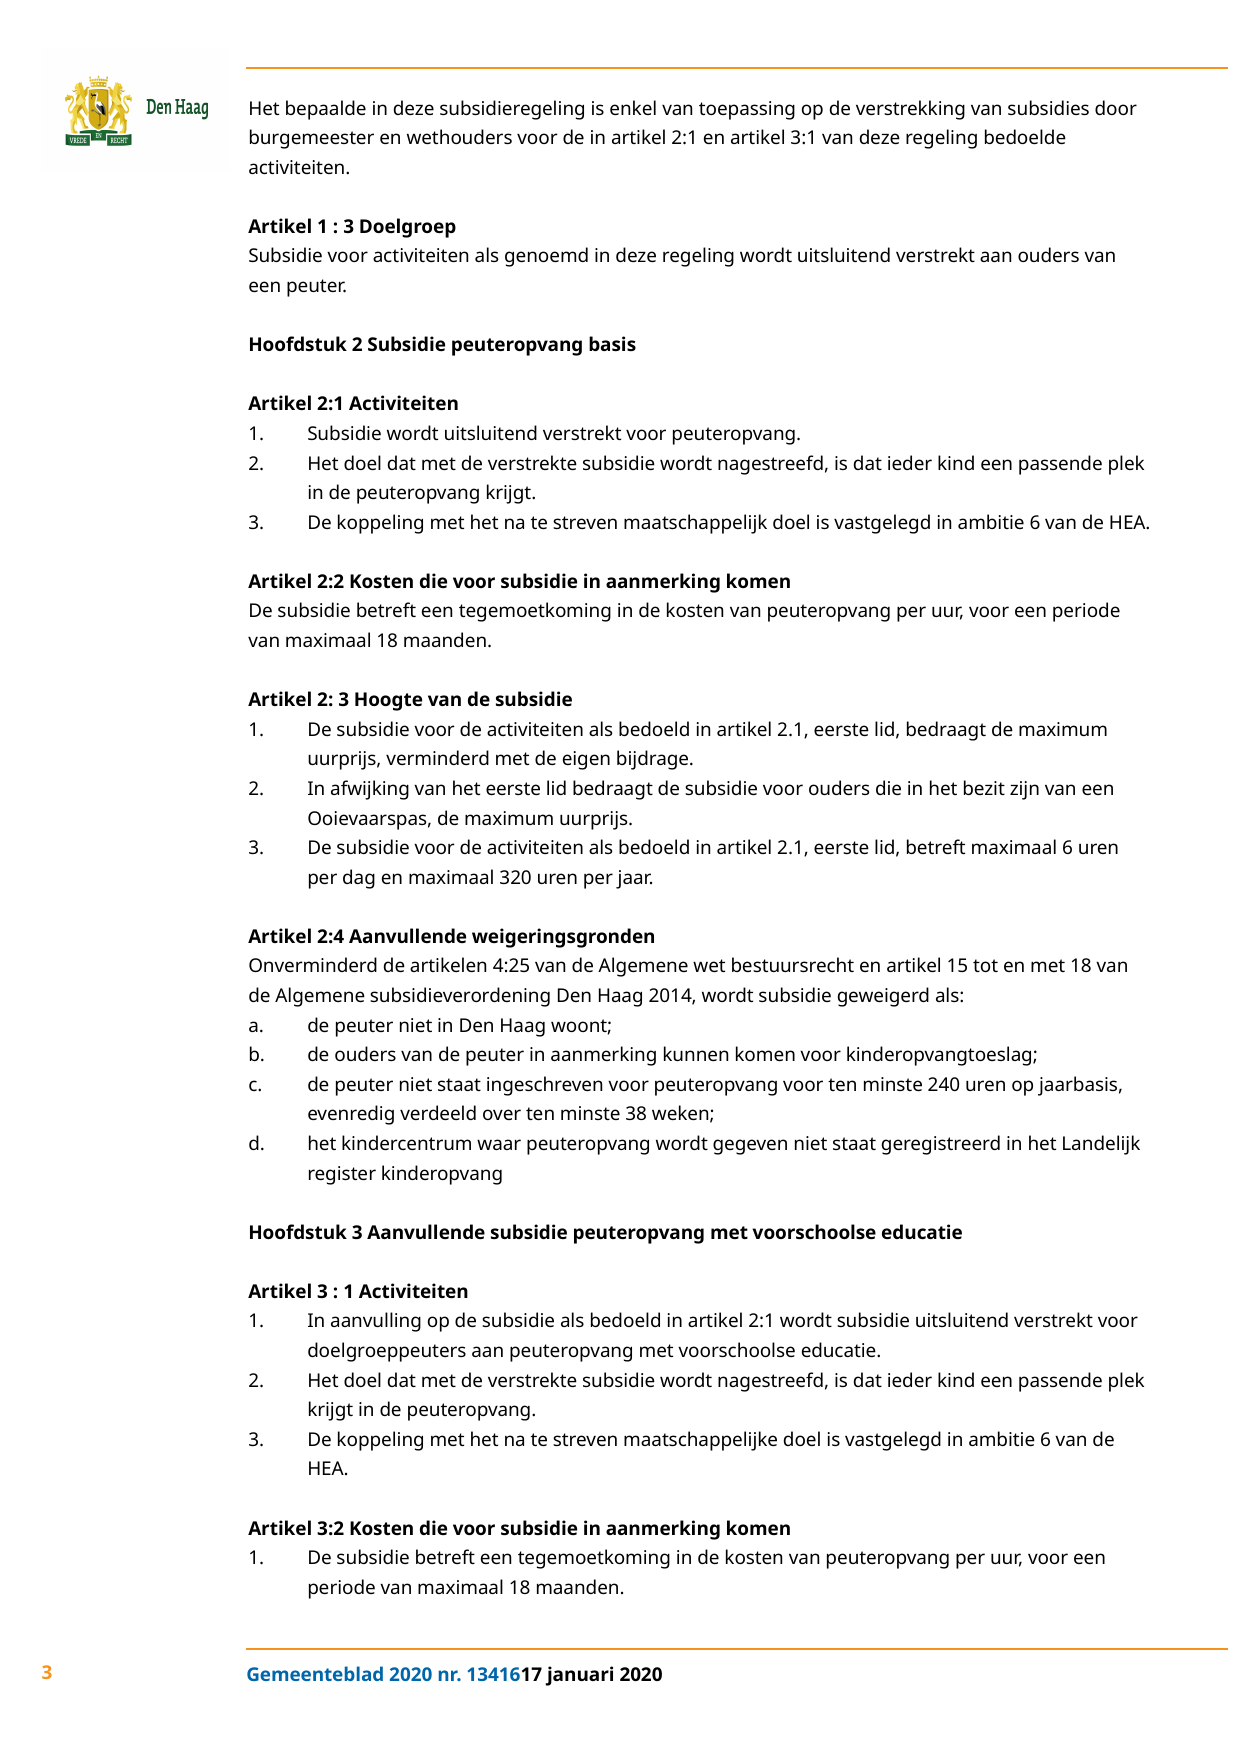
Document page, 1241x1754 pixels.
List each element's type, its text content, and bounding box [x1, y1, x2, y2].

picture [41, 47, 231, 172]
list de peuter niet in Den Haag woont; [248, 1012, 1152, 1038]
list De subsidie voor de activiteiten als bedoeld in artikel 2.1, eerste lid, betreft maximaal 6 uren per dag en maximaal 320 uren per jaar. [248, 834, 1152, 890]
text De subsidie betreft een tegemoetkoming in de kosten van peuteropvang per uur, voor een periode van maximaal 18 maanden. [248, 598, 1152, 653]
text Artikel 2:1 Activiteiten [248, 391, 1152, 416]
text Artikel 1 : 3 Doelgroep [248, 213, 1152, 239]
text Onverminderd de artikelen 4:25 van de Algemene wet bestuursrecht en artikel 15 tot en met 18 van de Algemene subsidieverordening Den Haag 2014, wordt subsidie geweigerd als: [248, 953, 1152, 1008]
list De koppeling met het na te streven maatschappelijke doel is vastgelegd in ambitie 6 van de HEA. [248, 1426, 1152, 1481]
list het kindercentrum waar peuteropvang wordt gegeven niet staat geregistreerd in het Landelijk register kinderopvang [248, 1130, 1152, 1186]
list Subsidie wordt uitsluitend verstrekt voor peuteropvang. [248, 420, 1152, 446]
list De subsidie betreft een tegemoetkoming in de kosten van peuteropvang per uur, voor een periode van maximaal 18 maanden. [248, 1544, 1152, 1600]
list Het doel dat met de verstrekte subsidie wordt nagestreefd, is dat ieder kind een passende plek krijgt in de peuteropvang. [248, 1367, 1152, 1422]
text Artikel 2:2 Kosten die voor subsidie in aanmerking komen [248, 568, 1152, 594]
list In afwijking van het eerste lid bedraagt de subsidie voor ouders die in het bezit zijn van een Ooievaarspas, de maximum uurprijs. [248, 775, 1152, 831]
text Hoofdstuk 2 Subsidie peuteropvang basis [248, 331, 1152, 357]
text Het bepaalde in deze subsidieregeling is enkel van toepassing op de verstrekking van subsidies door burgemeester en wethouders voor de in artikel 2:1 en artikel 3:1 van deze regeling bedoelde activiteiten. [248, 95, 1152, 180]
text Artikel 2:4 Aanvullende weigeringsgronden [248, 923, 1152, 949]
list De koppeling met het na te streven maatschappelijk doel is vastgelegd in ambitie 6 van de HEA. [248, 509, 1152, 535]
list In aanvulling op de subsidie als bedoeld in artikel 2:1 wordt subsidie uitsluitend verstrekt voor doelgroeppeuters aan peuteropvang met voorschoolse educatie. [248, 1308, 1152, 1363]
list de ouders van de peuter in aanmerking kunnen komen voor kinderopvangtoeslag; [248, 1041, 1152, 1067]
list Het doel dat met de verstrekte subsidie wordt nagestreefd, is dat ieder kind een passende plek in de peuteropvang krijgt. [248, 450, 1152, 505]
list de peuter niet staat ingeschreven voor peuteropvang voor ten minste 240 uren op jaarbasis, evenredig verdeeld over ten minste 38 weken; [248, 1071, 1152, 1126]
text Artikel 3 : 1 Activiteiten [248, 1278, 1152, 1304]
text Subsidie voor activiteiten als genoemd in deze regeling wordt uitsluitend verstrekt aan ouders van een peuter. [248, 243, 1152, 298]
text Artikel 3:2 Kosten die voor subsidie in aanmerking komen [248, 1515, 1152, 1541]
text Artikel 2: 3 Hoogte van de subsidie [248, 686, 1152, 712]
list De subsidie voor de activiteiten als bedoeld in artikel 2.1, eerste lid, bedraagt de maximum uurprijs, verminderd met de eigen bijdrage. [248, 716, 1152, 771]
text Hoofdstuk 3 Aanvullende subsidie peuteropvang met voorschoolse educatie [248, 1219, 1152, 1245]
